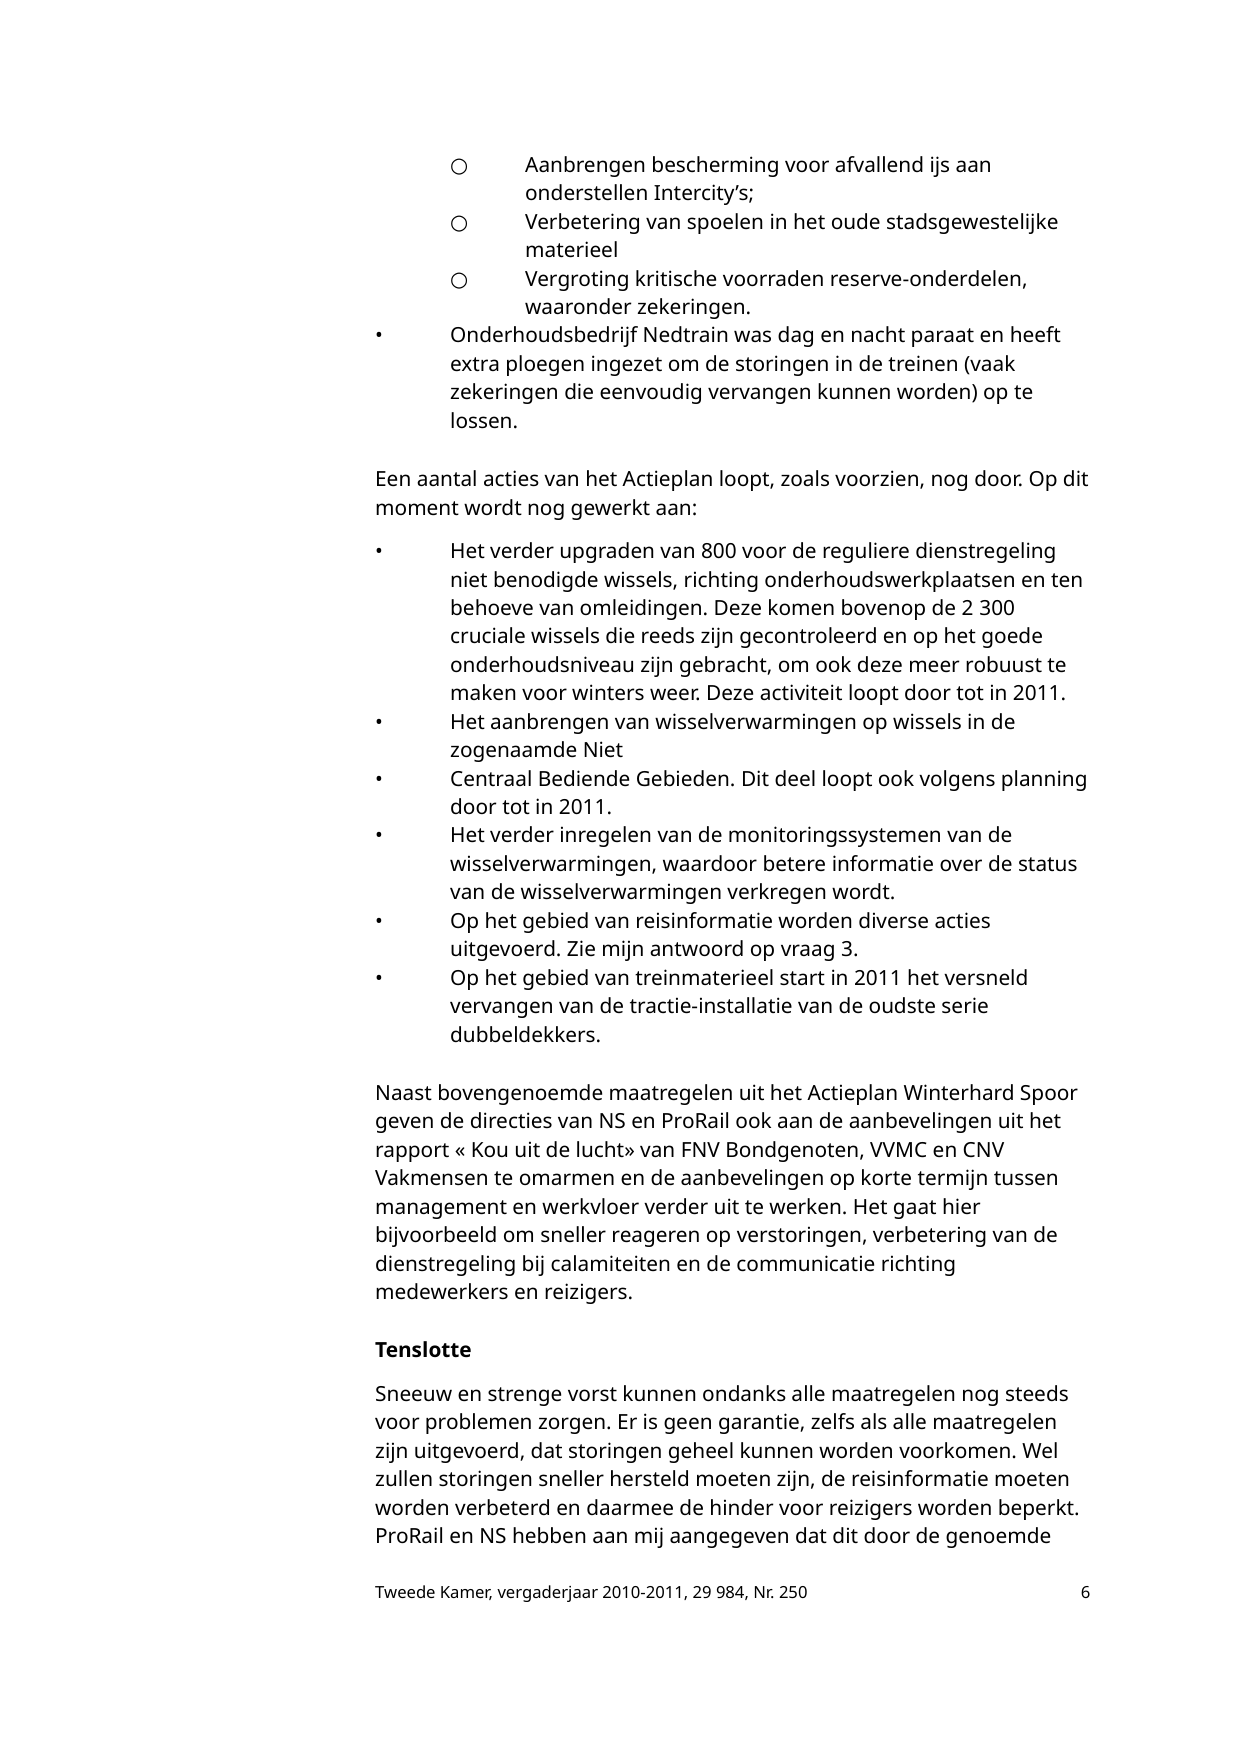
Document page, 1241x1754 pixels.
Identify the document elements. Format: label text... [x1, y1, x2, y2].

text Een aantal acties van het Actieplan loopt, zoals voorzien, nog door. Op dit moment wordt nog gewerkt aan: [375, 464, 1090, 521]
text Naast bovengenoemde maatregelen uit het Actieplan Winterhard Spoor geven de directies van NS en ProRail ook aan de aanbevelingen uit het rapport « Kou uit de lucht» van FNV Bondgenoten, VVMC en CNV Vakmensen te omarmen en de aanbevelingen op korte termijn tussen management en werkvloer verder uit te werken. Het gaat hier bijvoorbeeld om sneller reageren op verstoringen, verbetering van de dienstregeling bij calamiteiten en de communicatie richting medewerkers en reizigers. [375, 1078, 1090, 1306]
list Op het gebied van reisinformatie worden diverse acties uitgevoerd. Zie mijn antwoord op vraag 3. [375, 906, 1090, 963]
list Onderhoudsbedrijf Nedtrain was dag en nacht paraat en heeft extra ploegen ingezet om de storingen in de treinen (vaak zekeringen die eenvoudig vervangen kunnen worden) op te lossen. [375, 321, 1090, 434]
list Verbetering van spoelen in het oude stadsgewestelijke materieel [450, 207, 1090, 264]
list Het aanbrengen van wisselverwarmingen op wissels in de zogenaamde Niet [375, 707, 1090, 764]
list Vergroting kritische voorraden reserve-onderdelen, waaronder zekeringen. [450, 264, 1090, 321]
list Het verder inregelen van de monitoringssystemen van de wisselverwarmingen, waardoor betere informatie over de status van de wisselverwarmingen verkregen wordt. [375, 821, 1090, 906]
list Op het gebied van treinmaterieel start in 2011 het versneld vervangen van de tractie-installatie van de oudste serie dubbeldekkers. [375, 963, 1090, 1048]
text Sneeuw en strenge vorst kunnen ondanks alle maatregelen nog steeds voor problemen zorgen. Er is geen garantie, zelfs als alle maatregelen zijn uitgevoerd, dat storingen geheel kunnen worden voorkomen. Wel zullen storingen sneller hersteld moeten zijn, de reisinformatie moeten worden verbeterd en daarmee de hinder voor reizigers worden beperkt. ProRail en NS hebben aan mij aangegeven dat dit door de genoemde [375, 1379, 1090, 1550]
list Aanbrengen bescherming voor afvallend ijs aan onderstellen Intercity’s; [450, 150, 1090, 207]
list Centraal Bediende Gebieden. Dit deel loopt ook volgens planning door tot in 2011. [375, 764, 1090, 821]
text Tenslotte [375, 1336, 1090, 1364]
list Het verder upgraden van 800 voor de reguliere dienstregeling niet benodigde wissels, richting onderhoudswerkplaatsen en ten behoeve van omleidingen. Deze komen bovenop de 2 300 cruciale wissels die reeds zijn gecontroleerd en op het goede onderhoudsniveau zijn gebracht, om ook deze meer robuust te maken voor winters weer. Deze activiteit loopt door tot in 2011. [375, 536, 1090, 707]
